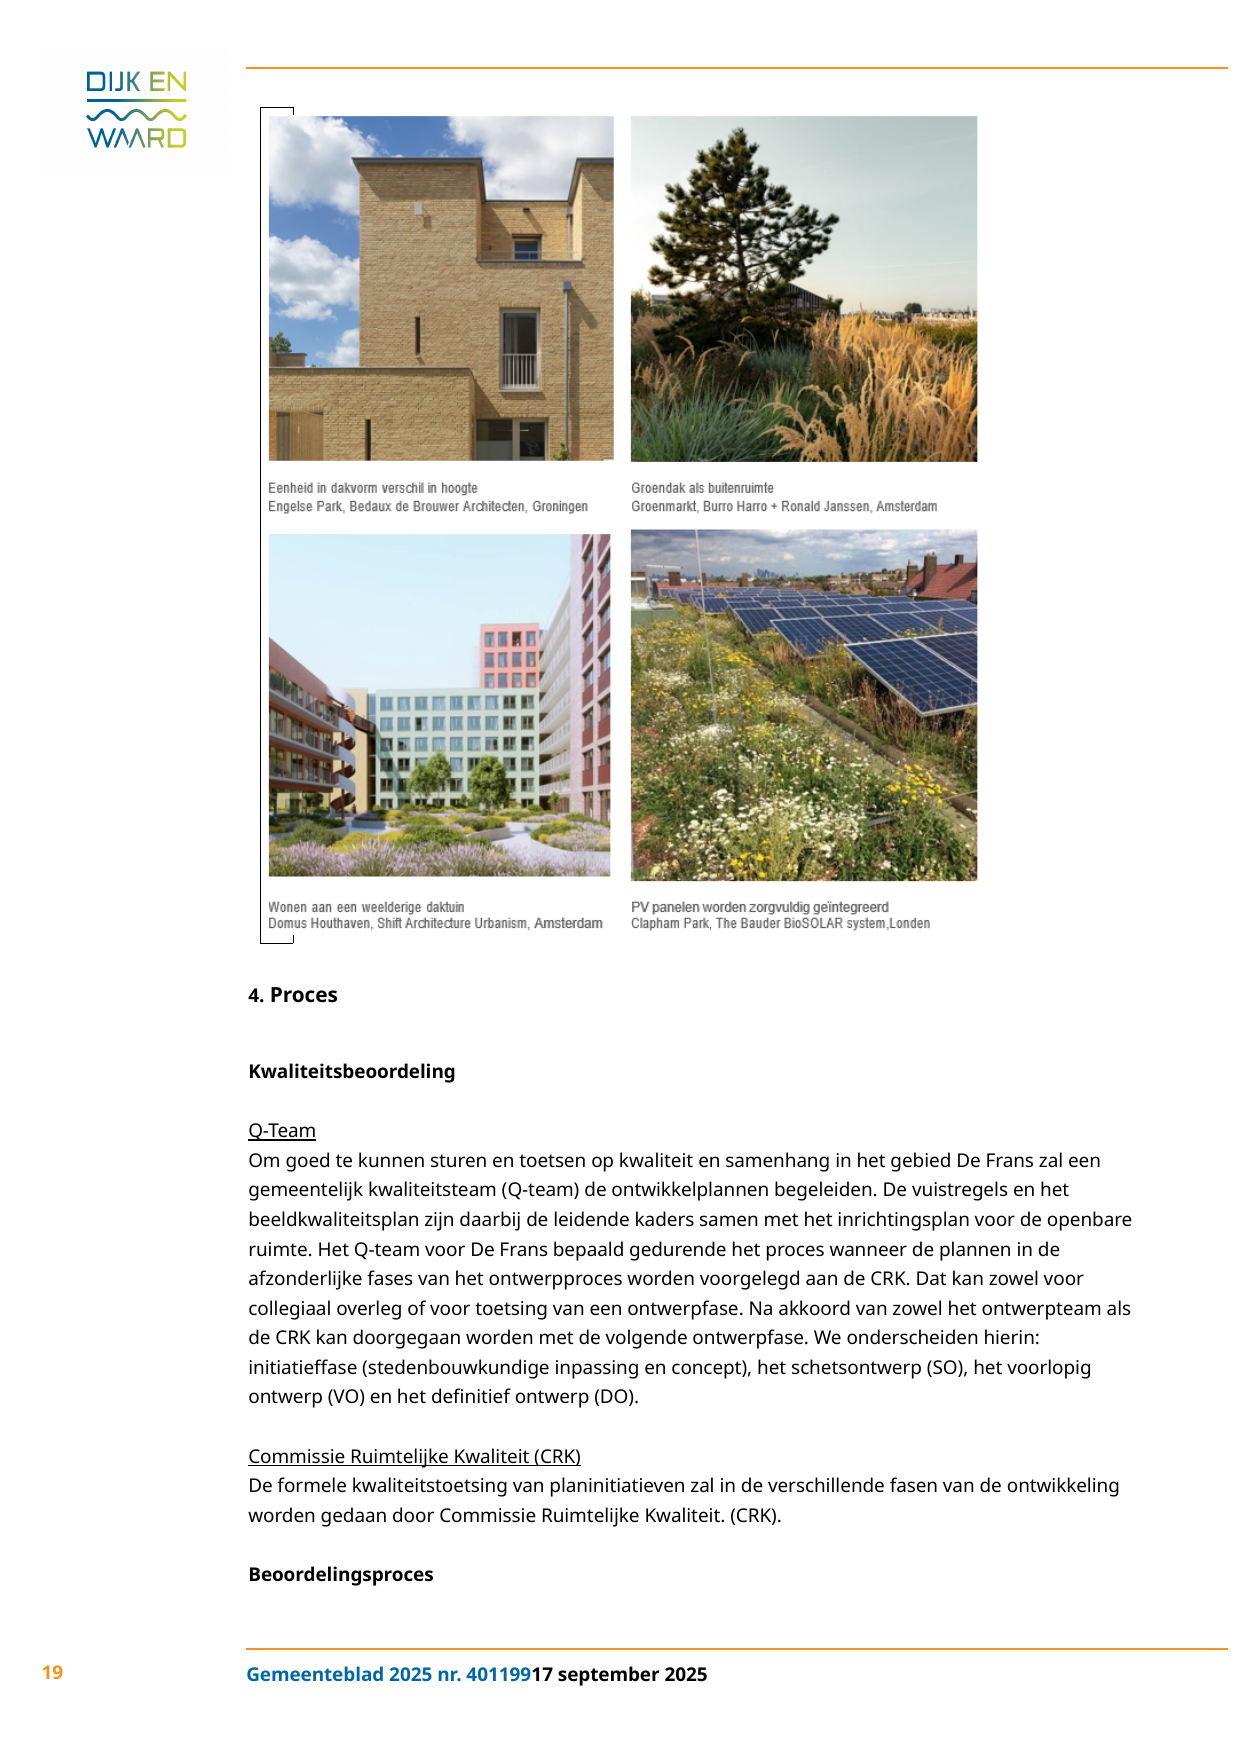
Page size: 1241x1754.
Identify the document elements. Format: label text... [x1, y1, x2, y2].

picture [41, 47, 231, 172]
text Q-Team [248, 1117, 1152, 1143]
picture [268, 115, 978, 935]
text Commissie Ruimtelijke Kwaliteit (CRK) [248, 1443, 1152, 1468]
text De formele kwaliteitstoetsing van planinitiatieven zal in de verschillende fasen van de ontwikkeling worden gedaan door Commissie Ruimtelijke Kwaliteit. (CRK). [248, 1472, 1152, 1528]
text Om goed te kunnen sturen en toetsen op kwaliteit en samenhang in het gebied De Frans zal een gemeentelijk kwaliteitsteam (Q-team) de ontwikkelplannen begeleiden. De vuistregels en het beeldkwaliteitsplan zijn daarbij de leidende kaders samen met het inrichtingsplan voor de openbare ruimte. Het Q-team voor De Frans bepaald gedurende het proces wanneer de plannen in de afzonderlijke fases van het ontwerpproces worden voorgelegd aan de CRK. Dat kan zowel voor collegiaal overleg of voor toetsing van een ontwerpfase. Na akkoord van zowel het ontwerpteam als de CRK kan doorgegaan worden met de volgende ontwerpfase. We onderscheiden hierin: initiatieffase (stedenbouwkundige inpassing en concept), het schetsontwerp (SO), het voorlopig ontwerp (VO) en het definitief ontwerp (DO). [248, 1147, 1152, 1409]
text 4. Proces [248, 981, 1152, 1009]
text Beoordelingsproces [248, 1561, 1152, 1587]
text Kwaliteitsbeoordeling [248, 1058, 1152, 1084]
